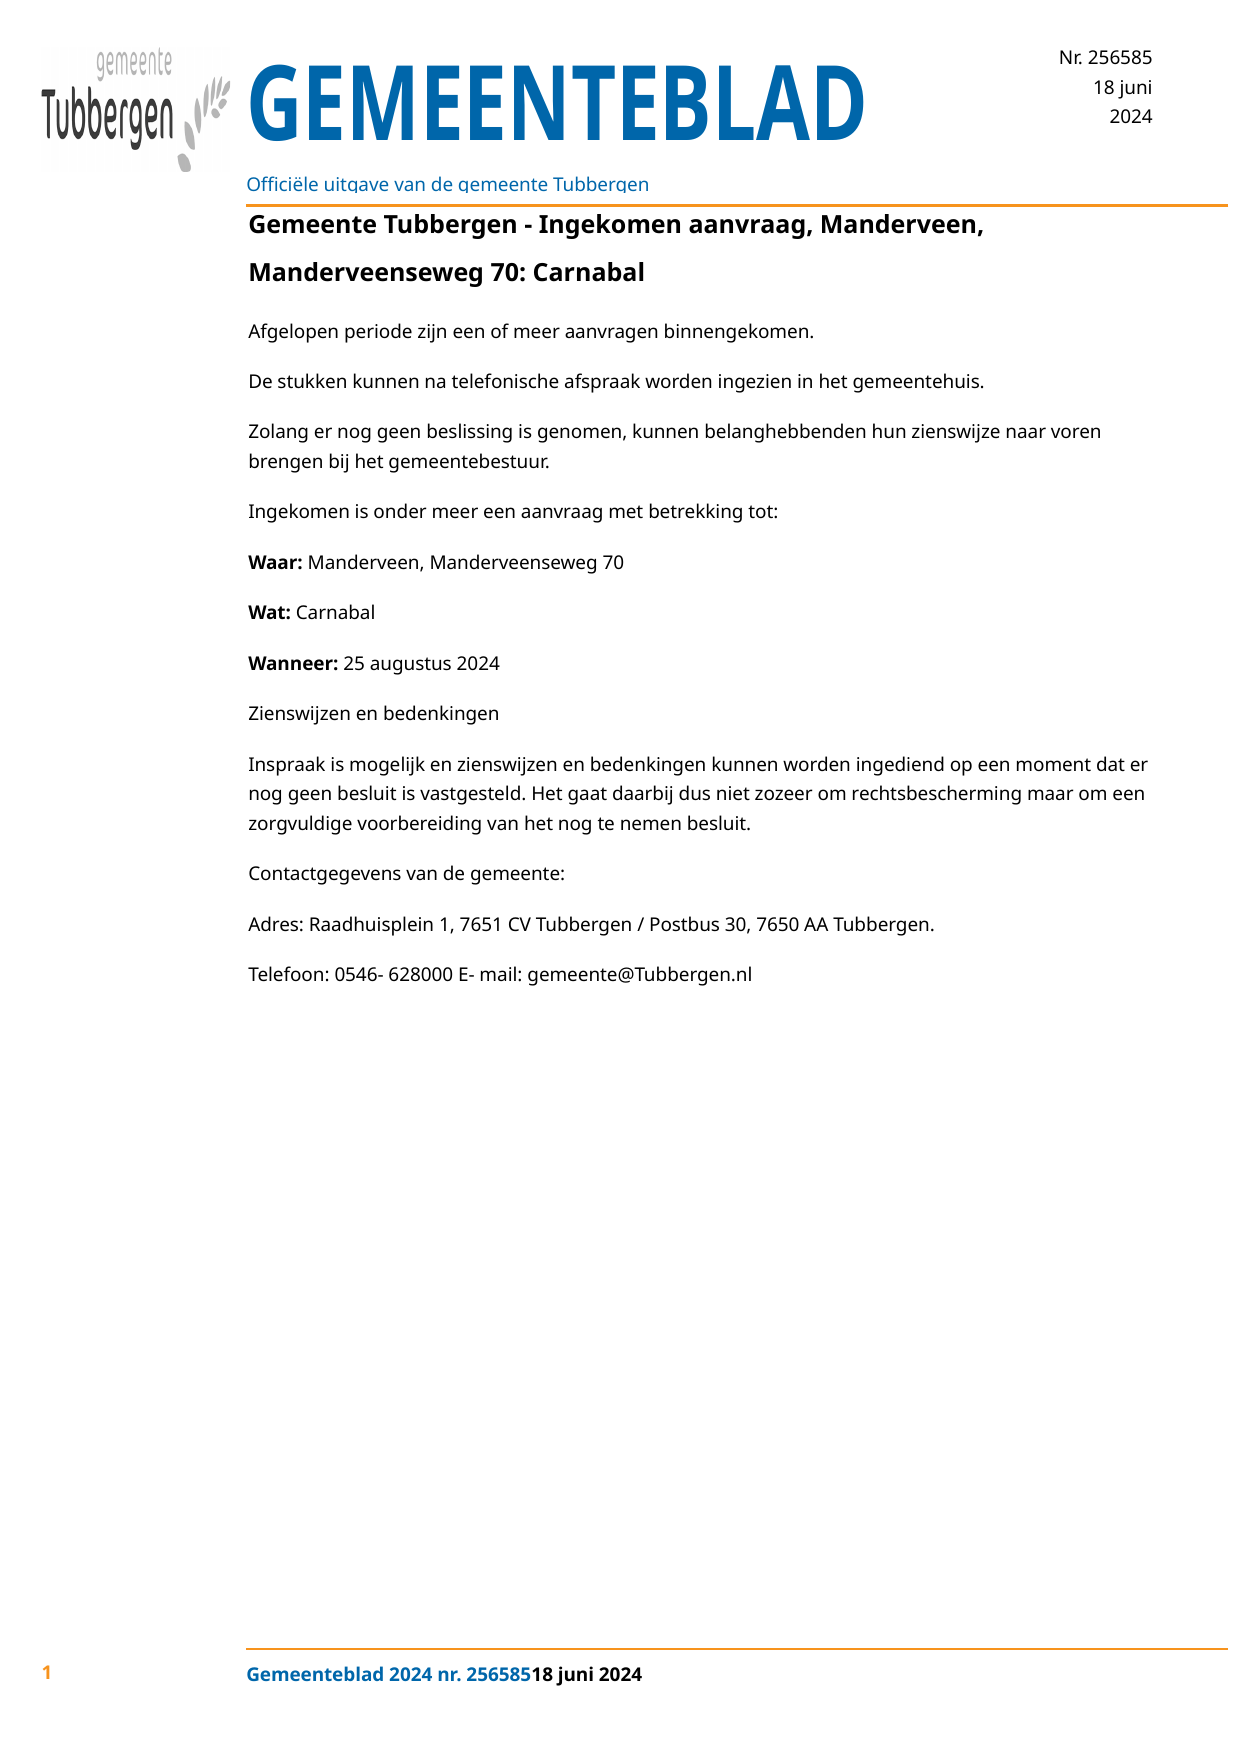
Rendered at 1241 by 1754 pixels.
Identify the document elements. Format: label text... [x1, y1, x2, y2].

text Ingekomen is onder meer een aanvraag met betrekking tot: [248, 499, 1152, 524]
text Waar: Manderveen, Manderveenseweg 70 [248, 549, 1152, 575]
text Contactgegevens van de gemeente: [248, 860, 1152, 886]
text De stukken kunnen na telefonische afspraak worden ingezien in het gemeentehuis. [248, 368, 1152, 394]
text Zienswijzen en bedenkingen [248, 700, 1152, 726]
text Wat: Carnabal [248, 599, 1152, 625]
text Adres: Raadhuisplein 1, 7651 CV Tubbergen / Postbus 30, 7650 AA Tubbergen. [248, 911, 1152, 937]
text Inspraak is mogelijk en zienswijzen en bedenkingen kunnen worden ingediend op een moment dat er nog geen besluit is vastgesteld. Het gaat daarbij dus niet zozeer om rechtsbescherming maar om een zorgvuldige voorbereiding van het nog te nemen besluit. [248, 751, 1152, 836]
text Afgelopen periode zijn een of meer aanvragen binnengekomen. [248, 318, 1152, 344]
text Zolang er nog geen beslissing is genomen, kunnen belanghebbenden hun zienswijze naar voren brengen bij het gemeentebestuur. [248, 419, 1152, 474]
text Wanneer: 25 augustus 2024 [248, 650, 1152, 676]
text Telefoon: 0546- 628000 E- mail: gemeente@Tubbergen.nl [248, 961, 1152, 987]
text Gemeente Tubbergen - Ingekomen aanvraag, Manderveen, Manderveenseweg 70: Carnabal [248, 207, 1152, 288]
picture [41, 47, 231, 172]
